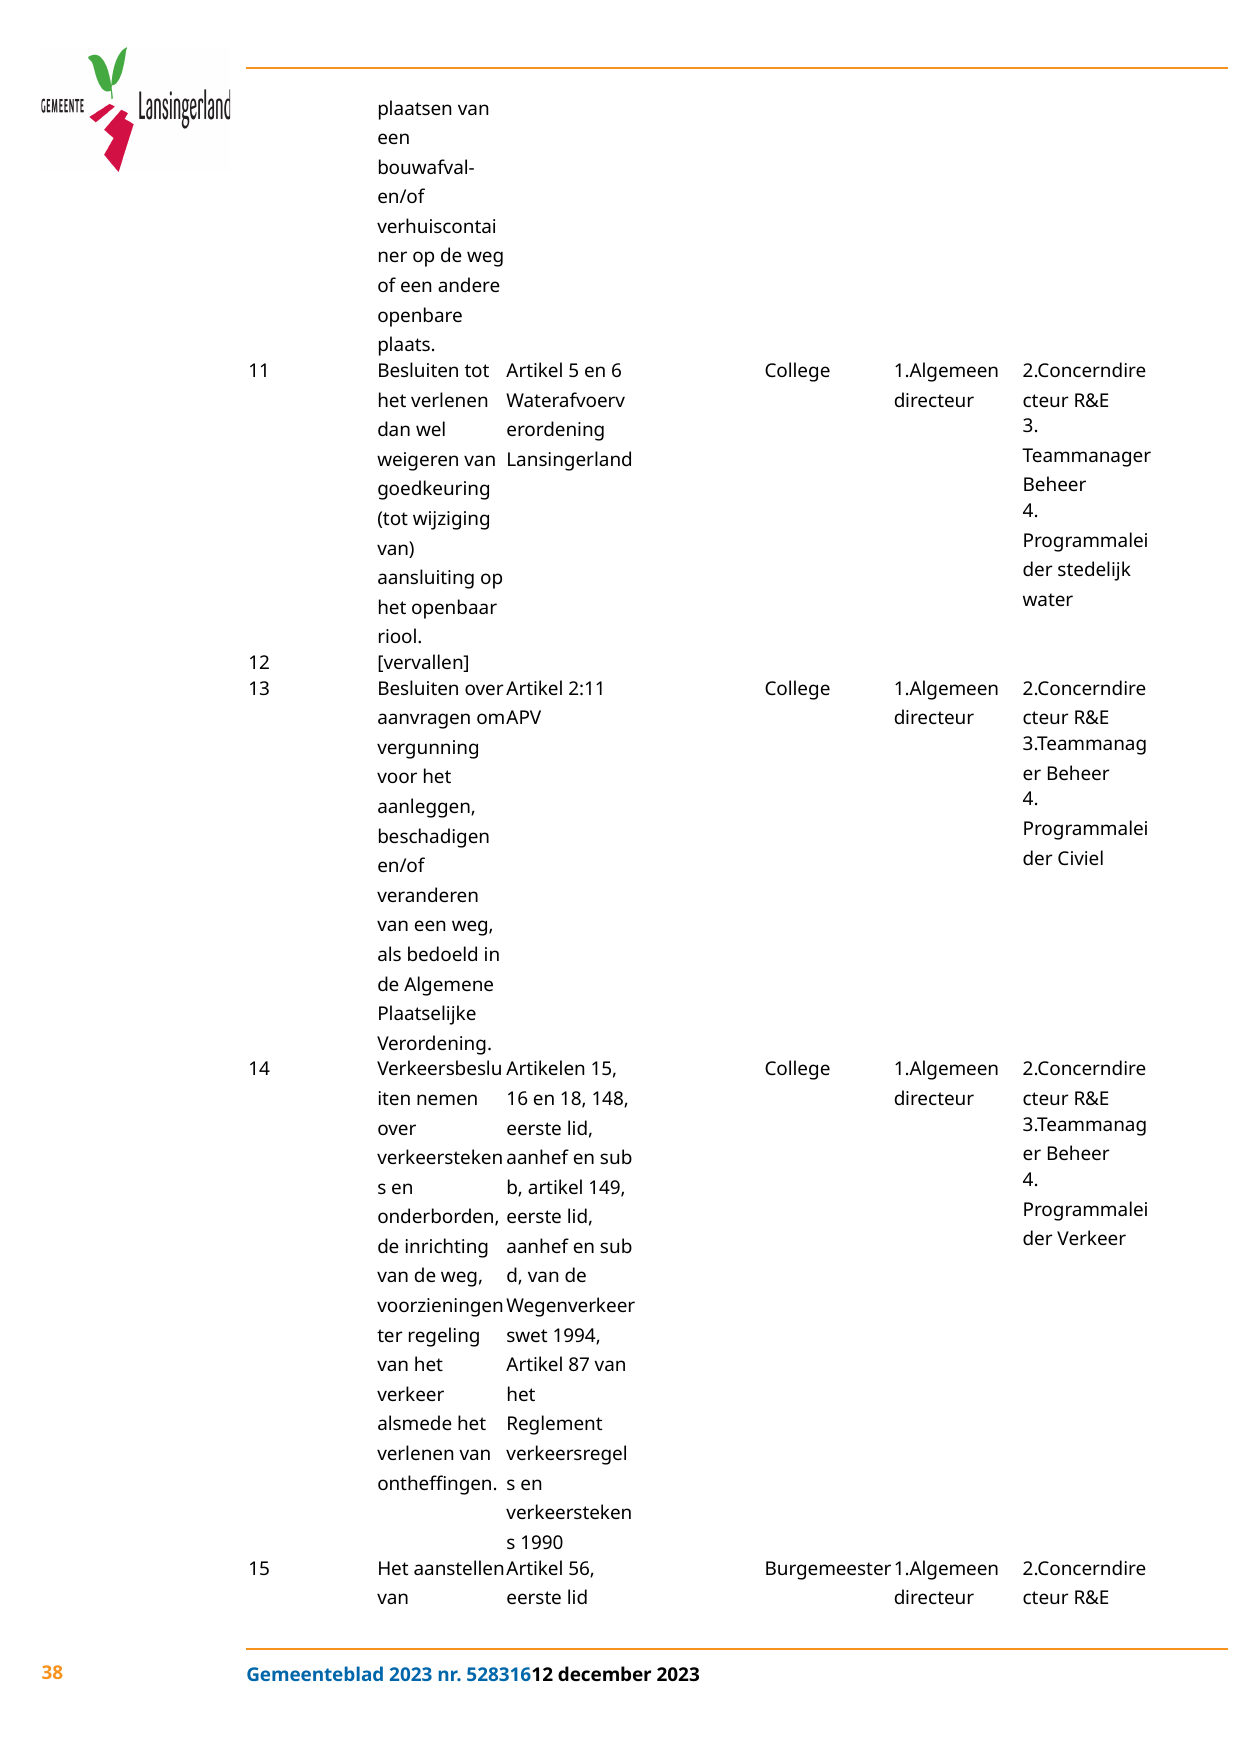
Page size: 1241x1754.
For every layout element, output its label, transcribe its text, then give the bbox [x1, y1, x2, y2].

table_cell Artikel 5 en 6 Waterafvoerverordening Lansingerland [506, 357, 635, 649]
table_cell 3.Teammanager Beheer [1023, 1111, 1152, 1166]
table_cell 14 [248, 1056, 377, 1555]
table_cell [764, 649, 893, 675]
table_cell College [764, 357, 893, 649]
table_cell College [764, 1056, 893, 1555]
table_cell [894, 649, 1022, 675]
table_cell Besluiten tot het verlenen dan wel weigeren van goedkeuring (tot wijziging van) aansluiting op het openbaar riool. [377, 357, 506, 649]
table_cell Artikelen 15, 16 en 18, 148, eerste lid, aanhef en sub b, artikel 149, eerste lid, aanhef en sub d, van de Wegenverkeerswet 1994, Artikel 87 van het Reglement verkeersregels en verkeerstekens 1990 [506, 1056, 635, 1555]
table_cell [635, 95, 764, 357]
table_cell [506, 649, 635, 675]
table_cell 11 [248, 357, 377, 649]
table_cell 1.Algemeen directeur [894, 675, 1022, 1056]
table_cell 2.Concerndirecteur R&E [1023, 357, 1152, 412]
table_cell [1023, 649, 1152, 675]
table_cell Artikel 56, eerste lid [506, 1555, 635, 1610]
picture [41, 47, 231, 172]
table_cell 2.Concerndirecteur R&E [1023, 1056, 1152, 1111]
table_cell Artikel 2:11 APV [506, 675, 635, 1056]
table_cell [635, 1056, 764, 1555]
table_cell [635, 357, 764, 649]
table_cell [635, 1555, 764, 1610]
table_cell College [764, 675, 893, 1056]
table_cell 12 [248, 649, 377, 675]
table_cell plaatsen van een bouwafval- en/of verhuiscontainer op de weg of een andere openbare plaats. [377, 95, 506, 357]
table_cell 13 [248, 675, 377, 1056]
table_cell 1.Algemeen directeur [894, 1056, 1022, 1555]
table_cell 2.Concerndirecteur R&E [1023, 1555, 1152, 1610]
table_cell [894, 95, 1022, 357]
table_cell 4. Programmaleider stedelijk water [1023, 498, 1152, 649]
table_cell [635, 675, 764, 1056]
table_cell Besluiten over aanvragen om vergunning voor het aanleggen, beschadigen en/of veranderen van een weg, als bedoeld in de Algemene Plaatselijke Verordening. [377, 675, 506, 1056]
table_cell [506, 95, 635, 357]
table_cell 15 [248, 1555, 377, 1610]
table_cell 3.Teammanager Beheer [1023, 730, 1152, 786]
table_cell 2.Concerndirecteur R&E [1023, 675, 1152, 730]
table_cell 4. Programmaleider Civiel [1023, 786, 1152, 1056]
table_cell [vervallen] [377, 649, 506, 675]
table_cell 3. Teammanager Beheer [1023, 413, 1152, 497]
table_cell [1023, 95, 1152, 357]
table_cell Burgemeester [764, 1555, 893, 1610]
table_cell Verkeersbesluiten nemen over verkeerstekens en onderborden, de inrichting van de weg, voorzieningen ter regeling van het verkeer alsmede het verlenen van ontheffingen. [377, 1056, 506, 1555]
table_cell 4. Programmaleider Verkeer [1023, 1166, 1152, 1555]
table_cell 1.Algemeen directeur [894, 1555, 1022, 1610]
table_cell 1.Algemeen directeur [894, 357, 1022, 649]
table_cell [635, 649, 764, 675]
table_cell [764, 95, 893, 357]
table_cell [248, 95, 377, 357]
table_cell Het aanstellen van [377, 1555, 506, 1610]
